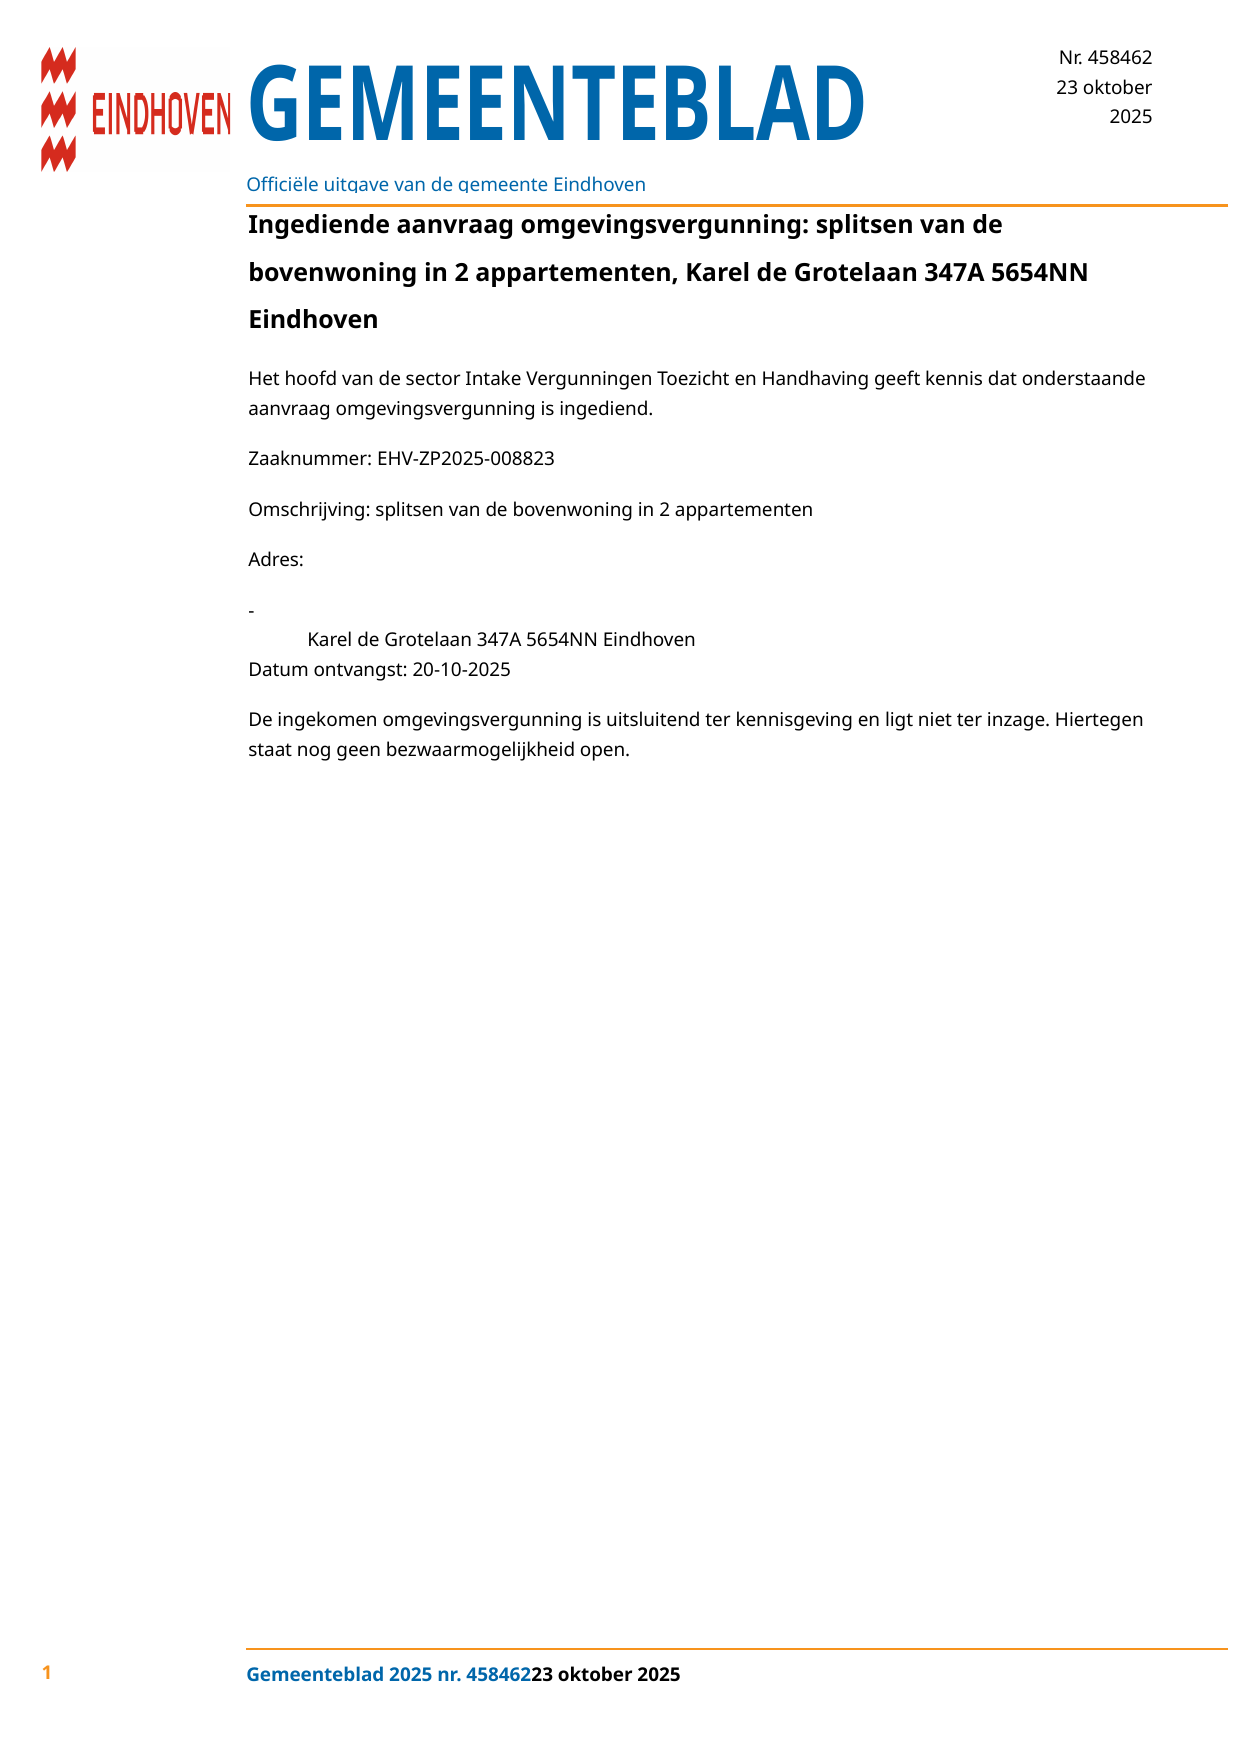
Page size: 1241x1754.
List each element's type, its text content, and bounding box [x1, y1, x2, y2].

text Het hoofd van de sector Intake Vergunningen Toezicht en Handhaving geeft kennis dat onderstaande aanvraag omgevingsvergunning is ingediend. [248, 366, 1152, 421]
text Omschrijving: splitsen van de bovenwoning in 2 appartementen [248, 496, 1152, 522]
picture [41, 47, 231, 172]
text Datum ontvangst: 20-10-2025 [248, 656, 1152, 682]
list Karel de Grotelaan 347A 5654NN Eindhoven [248, 626, 1152, 652]
text Zaaknummer: EHV-ZP2025-008823 [248, 446, 1152, 471]
text De ingekomen omgevingsvergunning is uitsluitend ter kennisgeving en ligt niet ter inzage. Hiertegen staat nog geen bezwaarmogelijkheid open. [248, 706, 1152, 762]
text Adres: [248, 546, 1152, 572]
text Ingediende aanvraag omgevingsvergunning: splitsen van de bovenwoning in 2 appartementen, Karel de Grotelaan 347A 5654NN Eindhoven [248, 207, 1152, 336]
